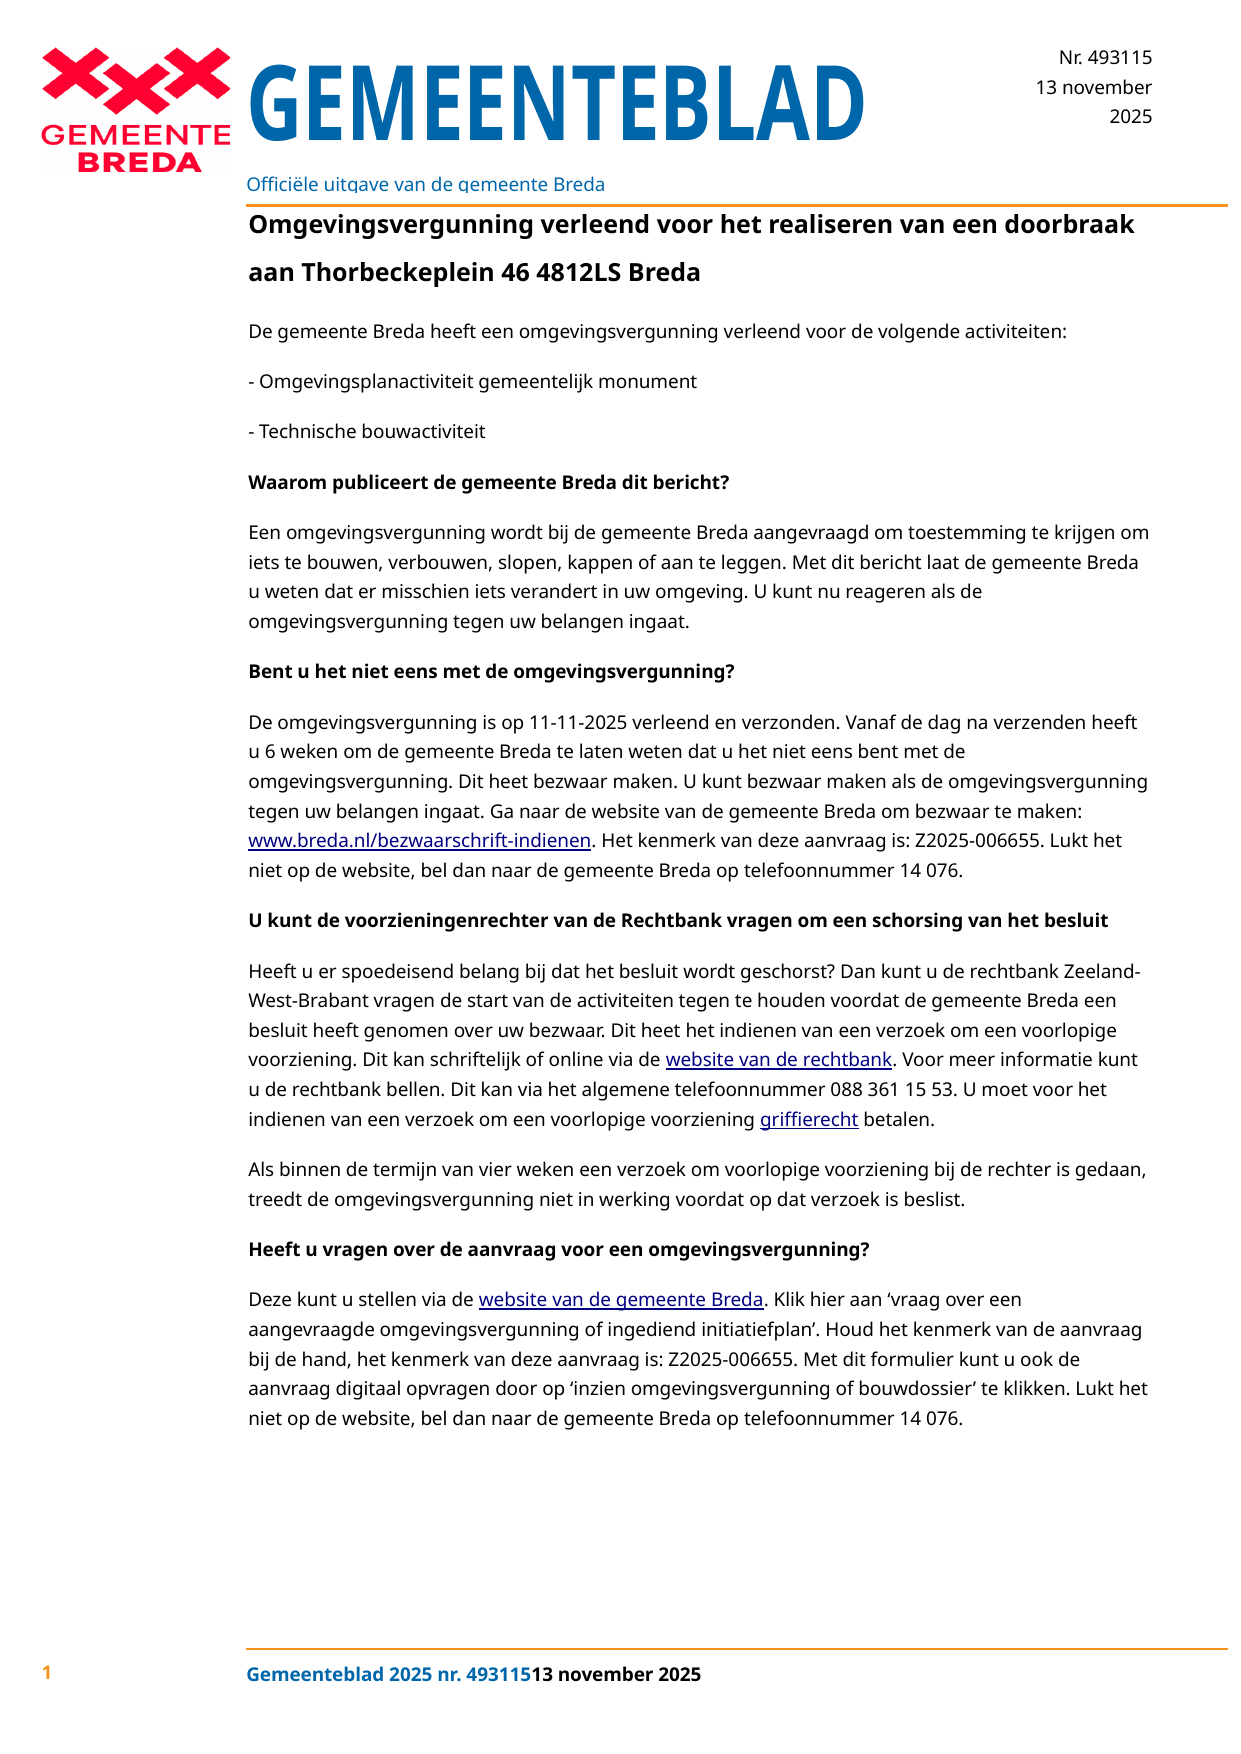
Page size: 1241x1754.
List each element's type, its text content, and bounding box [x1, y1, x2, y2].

text Als binnen de termijn van vier weken een verzoek om voorlopige voorziening bij de rechter is gedaan, treedt de omgevingsvergunning niet in werking voordat op dat verzoek is beslist. [248, 1156, 1152, 1212]
picture [41, 47, 231, 172]
text Waarom publiceert de gemeente Breda dit bericht? [248, 469, 1152, 495]
text De omgevingsvergunning is op 11-11-2025 verleend en verzonden. Vanaf de dag na verzenden heeft u 6 weken om de gemeente Breda te laten weten dat u het niet eens bent met de omgevingsvergunning. Dit heet bezwaar maken. U kunt bezwaar maken als de omgevingsvergunning tegen uw belangen ingaat. Ga naar de website van de gemeente Breda om bezwaar te maken: www.breda.nl/bezwaarschrift-indienen. Het kenmerk van deze aanvraag is: Z2025-006655. Lukt het niet op de website, bel dan naar de gemeente Breda op telefoonnummer 14 076. [248, 709, 1152, 883]
text Heeft u vragen over de aanvraag voor een omgevingsvergunning? [248, 1236, 1152, 1262]
text Een omgevingsvergunning wordt bij de gemeente Breda aangevraagd om toestemming te krijgen om iets te bouwen, verbouwen, slopen, kappen of aan te leggen. Met dit bericht laat de gemeente Breda u weten dat er misschien iets verandert in uw omgeving. U kunt nu reageren als de omgevingsvergunning tegen uw belangen ingaat. [248, 519, 1152, 634]
text - Technische bouwactiviteit [248, 419, 1152, 444]
text - Omgevingsplanactiviteit gemeentelijk monument [248, 368, 1152, 394]
text Heeft u er spoedeisend belang bij dat het besluit wordt geschorst? Dan kunt u de rechtbank Zeeland-West-Brabant vragen de start van de activiteiten tegen te houden voordat de gemeente Breda een besluit heeft genomen over uw bezwaar. Dit heet het indienen van een verzoek om een voorlopige voorziening. Dit kan schriftelijk of online via de website van de rechtbank. Voor meer informatie kunt u de rechtbank bellen. Dit kan via het algemene telefoonnummer 088 361 15 53. U moet voor het indienen van een verzoek om een voorlopige voorziening griffierecht betalen. [248, 958, 1152, 1132]
text De gemeente Breda heeft een omgevingsvergunning verleend voor de volgende activiteiten: [248, 318, 1152, 344]
text U kunt de voorzieningenrechter van de Rechtbank vragen om een schorsing van het besluit [248, 907, 1152, 933]
text Deze kunt u stellen via de website van de gemeente Breda. Klik hier aan ‘vraag over een aangevraagde omgevingsvergunning of ingediend initiatiefplan’. Houd het kenmerk van de aanvraag bij de hand, het kenmerk van deze aanvraag is: Z2025-006655. Met dit formulier kunt u ook de aanvraag digitaal opvragen door op ‘inzien omgevingsvergunning of bouwdossier’ te klikken. Lukt het niet op de website, bel dan naar de gemeente Breda op telefoonnummer 14 076. [248, 1287, 1152, 1431]
text Bent u het niet eens met de omgevingsvergunning? [248, 659, 1152, 684]
text Omgevingsvergunning verleend voor het realiseren van een doorbraak aan Thorbeckeplein 46 4812LS Breda [248, 207, 1152, 288]
